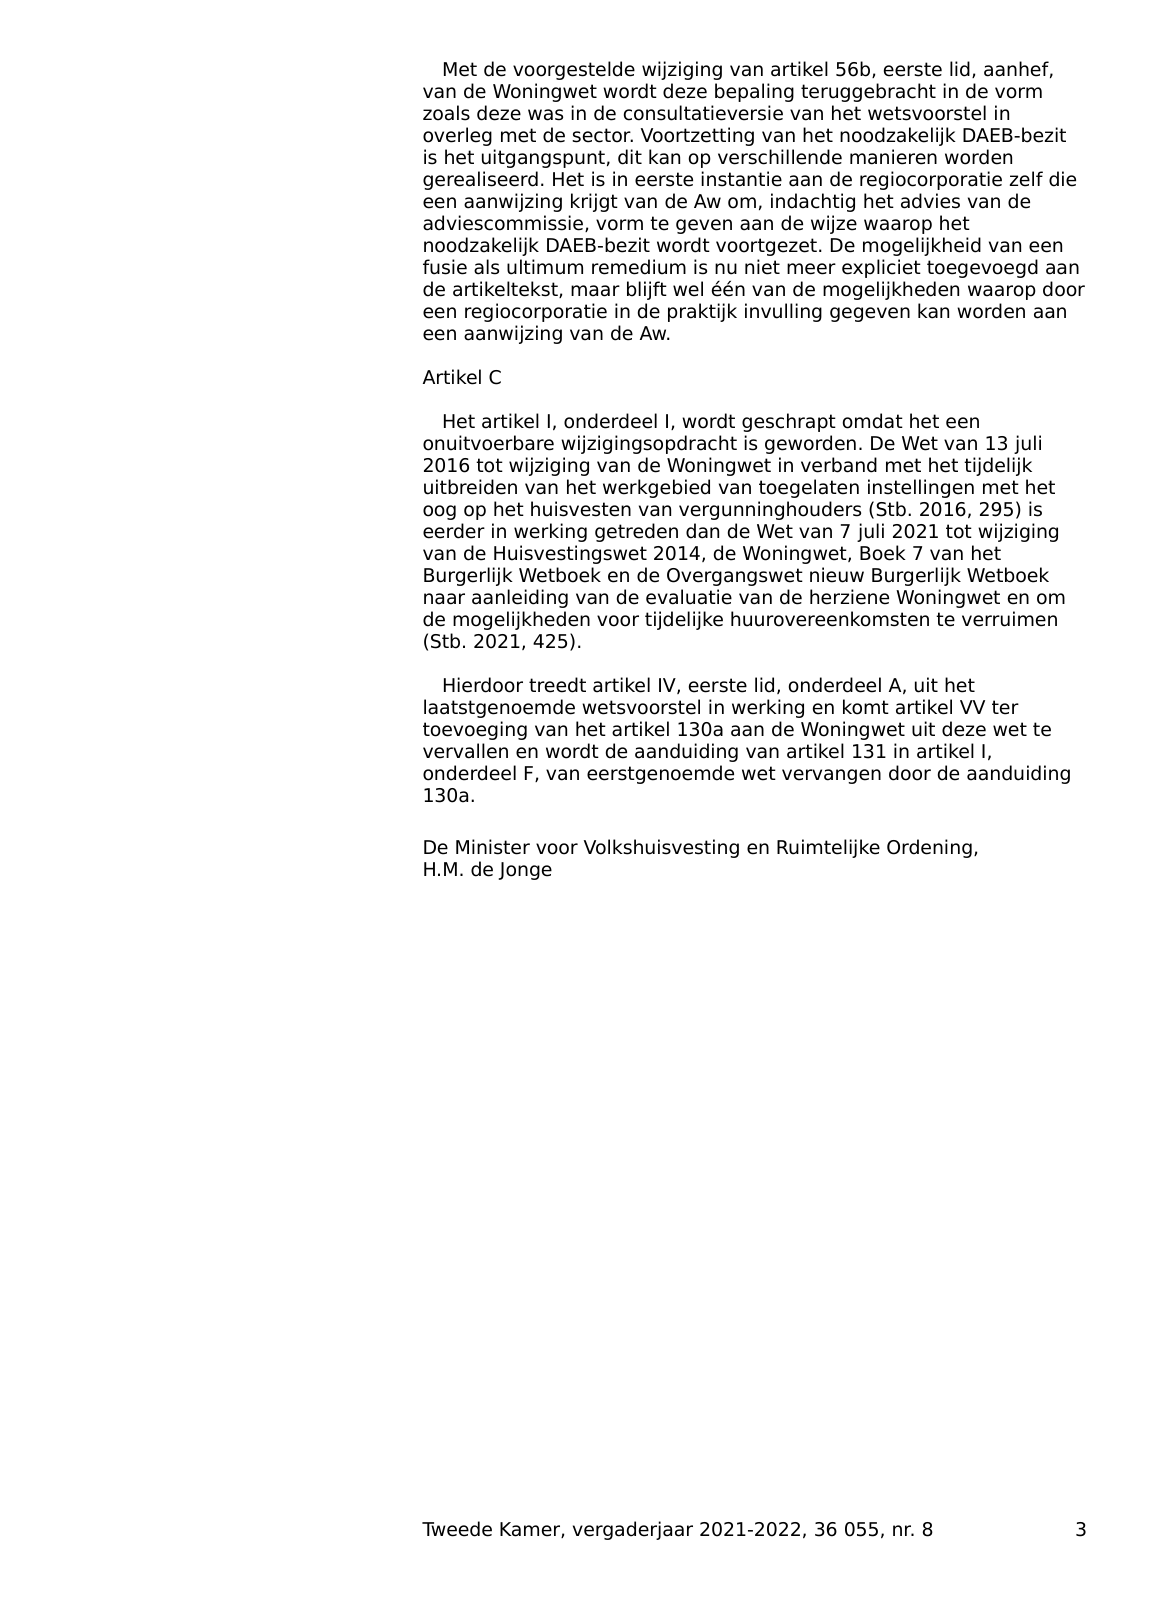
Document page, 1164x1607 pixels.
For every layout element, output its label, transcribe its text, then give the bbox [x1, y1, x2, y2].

text Met de voorgestelde wijziging van artikel 56b, eerste lid, aanhef, van de Woningwet wordt deze bepaling teruggebracht in de vorm zoals deze was in de consultatieversie van het wetsvoorstel in overleg met de sector. Voortzetting van het noodzakelijk DAEB-bezit is het uitgangspunt, dit kan op verschillende manieren worden gerealiseerd. Het is in eerste instantie aan de regiocorporatie zelf die een aanwijzing krijgt van de Aw om, indachtig het advies van de adviescommissie, vorm te geven aan de wijze waarop het noodzakelijk DAEB-bezit wordt voortgezet. De mogelijkheid van een fusie als ultimum remedium is nu niet meer expliciet toegevoegd aan de artikeltekst, maar blijft wel één van de mogelijkheden waarop door een regiocorporatie in de praktijk invulling gegeven kan worden aan een aanwijzing van de Aw. [422, 59, 1087, 345]
text De Minister voor Volkshuisvesting en Ruimtelijke Ordening, H.M. de Jonge [422, 837, 1087, 881]
text Hierdoor treedt artikel IV, eerste lid, onderdeel A, uit het laatstgenoemde wetsvoorstel in werking en komt artikel VV ter toevoeging van het artikel 130a aan de Woningwet uit deze wet te vervallen en wordt de aanduiding van artikel 131 in artikel I, onderdeel F, van eerstgenoemde wet vervangen door de aanduiding 130a. [422, 675, 1087, 807]
subtitle Artikel C [422, 367, 1087, 389]
text Het artikel I, onderdeel I, wordt geschrapt omdat het een onuitvoerbare wijzigingsopdracht is geworden. De Wet van 13 juli 2016 tot wijziging van de Woningwet in verband met het tijdelijk uitbreiden van het werkgebied van toegelaten instellingen met het oog op het huisvesten van vergunninghouders (Stb. 2016, 295) is eerder in werking getreden dan de Wet van 7 juli 2021 tot wijziging van de Huisvestingswet 2014, de Woningwet, Boek 7 van het Burgerlijk Wetboek en de Overgangswet nieuw Burgerlijk Wetboek naar aanleiding van de evaluatie van de herziene Woningwet en om de mogelijkheden voor tijdelijke huurovereenkomsten te verruimen (Stb. 2021, 425). [422, 411, 1087, 653]
